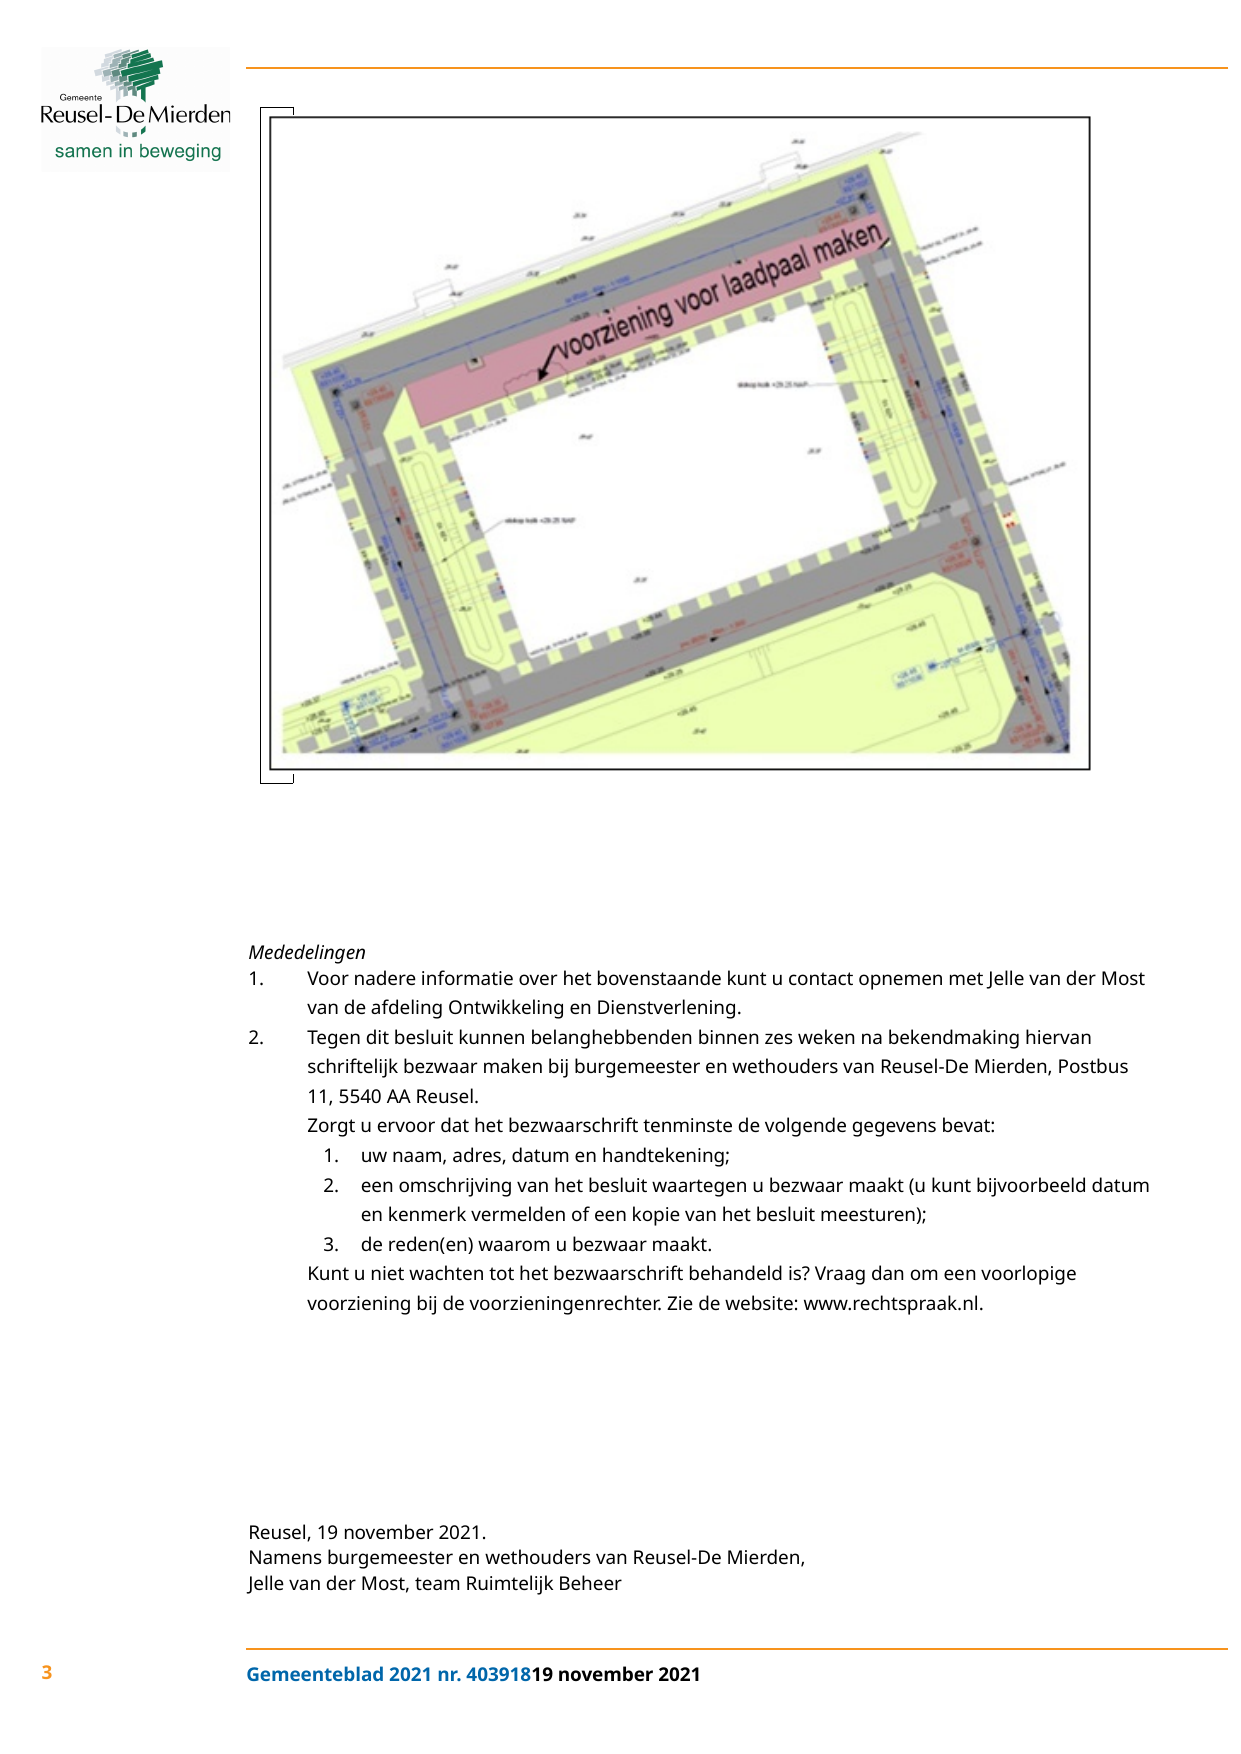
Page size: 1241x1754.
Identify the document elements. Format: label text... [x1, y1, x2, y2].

list Kunt u niet wachten tot het bezwaarschrift behandeld is? Vraag dan om een voorlopige voorziening bij de voorzieningenrechter. Zie de website: www.rechtspraak.nl. [248, 1261, 1152, 1316]
list de reden(en) waarom u bezwaar maakt. [323, 1231, 1152, 1257]
list Voor nadere informatie over het bovenstaande kunt u contact opnemen met Jelle van der Most van de afdeling Ontwikkeling en Dienstverlening. [248, 965, 1152, 1020]
list Zorgt u ervoor dat het bezwaarschrift tenminste de volgende gegevens bevat: [248, 1113, 1152, 1138]
text Reusel, 19 november 2021. [248, 1519, 1152, 1544]
list uw naam, adres, datum en handtekening; [323, 1142, 1152, 1168]
list Tegen dit besluit kunnen belanghebbenden binnen zes weken na bekendmaking hiervan schriftelijk bezwaar maken bij burgemeester en wethouders van Reusel-De Mierden, Postbus 11, 5540 AA Reusel. [248, 1024, 1152, 1109]
picture [268, 115, 1096, 774]
text Namens burgemeester en wethouders van Reusel-De Mierden, [248, 1544, 1152, 1570]
text Mededelingen [248, 939, 1152, 965]
picture [41, 47, 231, 172]
text Jelle van der Most, team Ruimtelijk Beheer [248, 1570, 1152, 1596]
list een omschrijving van het besluit waartegen u bezwaar maakt (u kunt bijvoorbeeld datum en kenmerk vermelden of een kopie van het besluit meesturen); [323, 1172, 1152, 1227]
